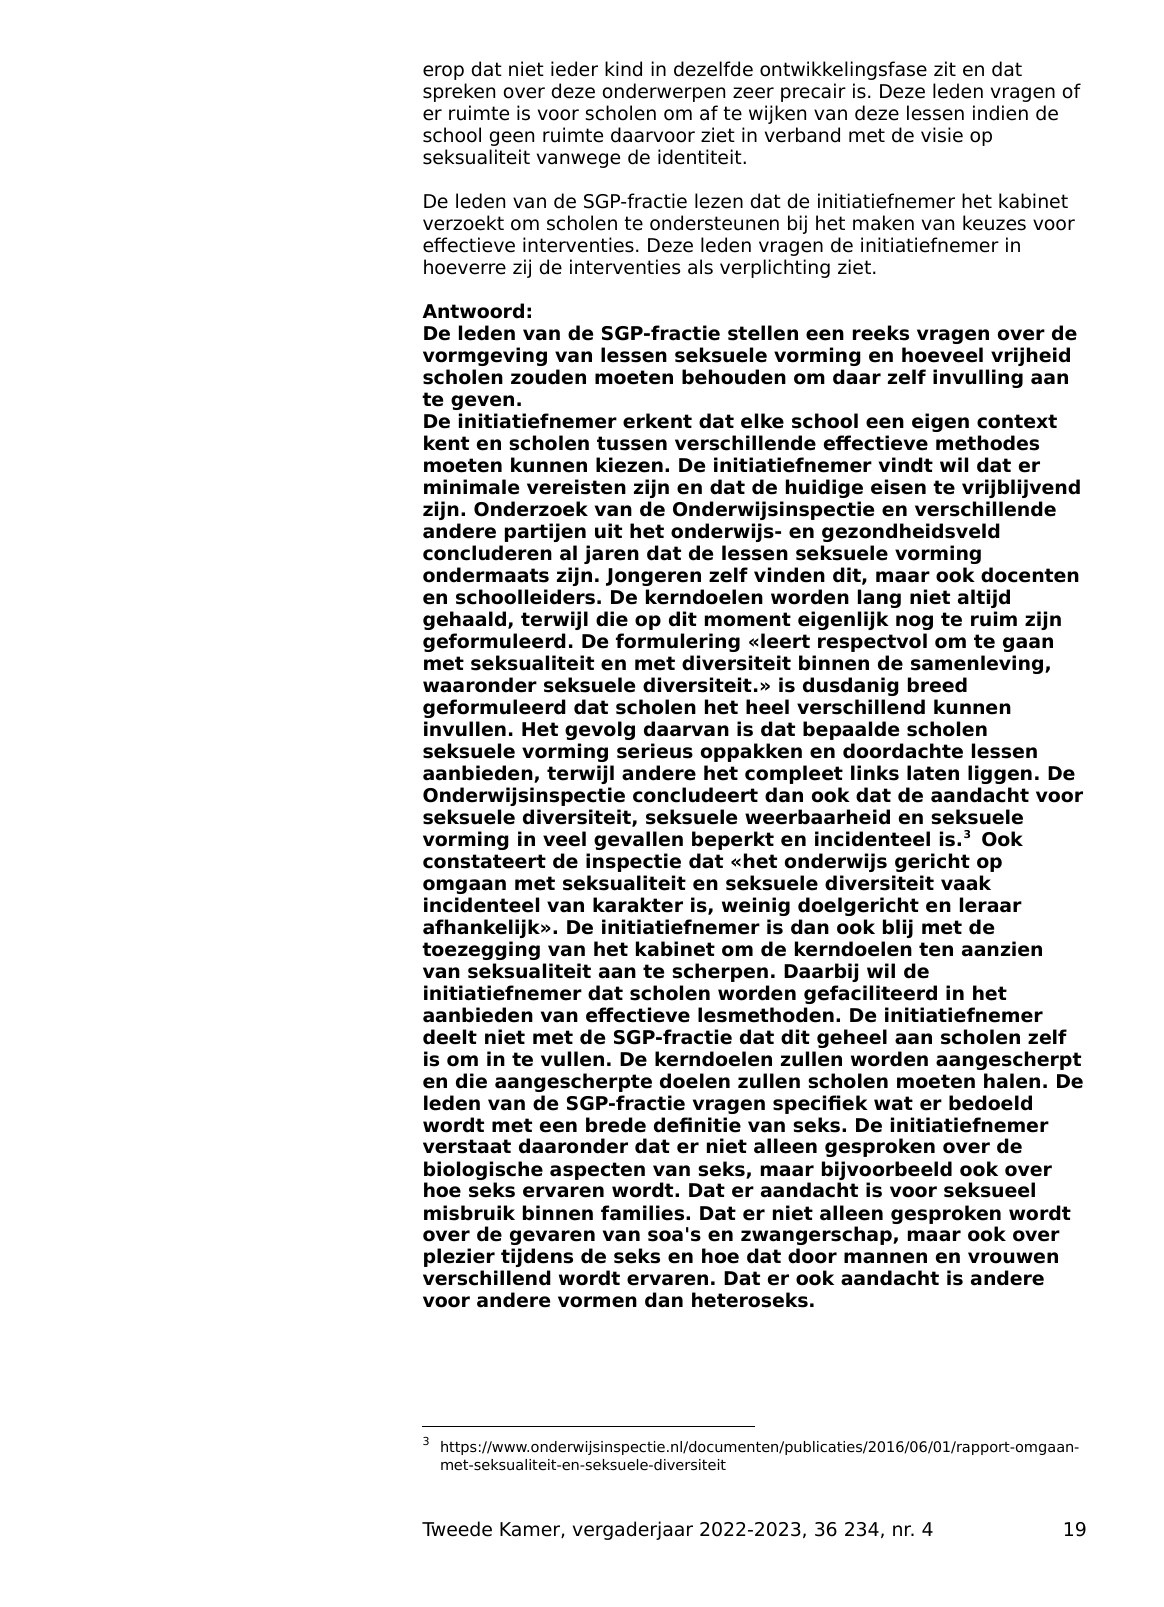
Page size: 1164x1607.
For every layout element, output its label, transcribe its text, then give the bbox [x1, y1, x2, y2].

text Antwoord: [422, 301, 1087, 323]
text erop dat niet ieder kind in dezelfde ontwikkelingsfase zit en dat spreken over deze onderwerpen zeer precair is. Deze leden vragen of er ruimte is voor scholen om af te wijken van deze lessen indien de school geen ruimte daarvoor ziet in verband met de visie op seksualiteit vanwege de identiteit. [422, 59, 1087, 169]
text De leden van de SGP-fractie lezen dat de initiatiefnemer het kabinet verzoekt om scholen te ondersteunen bij het maken van keuzes voor effectieve interventies. Deze leden vragen de initiatiefnemer in hoeverre zij de interventies als verplichting ziet. [422, 191, 1087, 279]
text De initiatiefnemer erkent dat elke school een eigen context kent en scholen tussen verschillende effectieve methodes moeten kunnen kiezen. De initiatiefnemer vindt wil dat er minimale vereisten zijn en dat de huidige eisen te vrijblijvend zijn. Onderzoek van de Onderwijsinspectie en verschillende andere partijen uit het onderwijs- en gezondheidsveld concluderen al jaren dat de lessen seksuele vorming ondermaats zijn. Jongeren zelf vinden dit, maar ook docenten en schoolleiders. De kerndoelen worden lang niet altijd gehaald, terwijl die op dit moment eigenlijk nog te ruim zijn geformuleerd. De formulering «leert respectvol om te gaan met seksualiteit en met diversiteit binnen de samenleving, waaronder seksuele diversiteit.» is dusdanig breed geformuleerd dat scholen het heel verschillend kunnen invullen. Het gevolg daarvan is dat bepaalde scholen seksuele vorming serieus oppakken en doordachte lessen aanbieden, terwijl andere het compleet links laten liggen. De Onderwijsinspectie concludeert dan ook dat de aandacht voor seksuele diversiteit, seksuele weerbaarheid en seksuele vorming in veel gevallen beperkt en incidenteel is. Ook constateert de inspectie dat «het onderwijs gericht op omgaan met seksualiteit en seksuele diversiteit vaak incidenteel van karakter is, weinig doelgericht en leraar afhankelijk». De initiatiefnemer is dan ook blij met de toezegging van het kabinet om de kerndoelen ten aanzien van seksualiteit aan te scherpen. Daarbij wil de initiatiefnemer dat scholen worden gefaciliteerd in het aanbieden van effectieve lesmethoden. De initiatiefnemer deelt niet met de SGP-fractie dat dit geheel aan scholen zelf is om in te vullen. De kerndoelen zullen worden aangescherpt en die aangescherpte doelen zullen scholen moeten halen. De leden van de SGP-fractie vragen specifiek wat er bedoeld wordt met een brede definitie van seks. De initiatiefnemer verstaat daaronder dat er niet alleen gesproken over de biologische aspecten van seks, maar bijvoorbeeld ook over hoe seks ervaren wordt. Dat er aandacht is voor seksueel misbruik binnen families. Dat er niet alleen gesproken wordt over de gevaren van soa's en zwangerschap, maar ook over plezier tijdens de seks en hoe dat door mannen en vrouwen verschillend wordt ervaren. Dat er ook aandacht is andere voor andere vormen dan heteroseks. [422, 411, 1087, 1312]
text De leden van de SGP-fractie stellen een reeks vragen over de vormgeving van lessen seksuele vorming en hoeveel vrijheid scholen zouden moeten behouden om daar zelf invulling aan te geven. [422, 323, 1087, 411]
text https://www.onderwijsinspectie.nl/documenten/publicaties/2016/06/01/rapport-omgaan-met-seksualiteit-en-seksuele-diversiteit [422, 1435, 1087, 1474]
